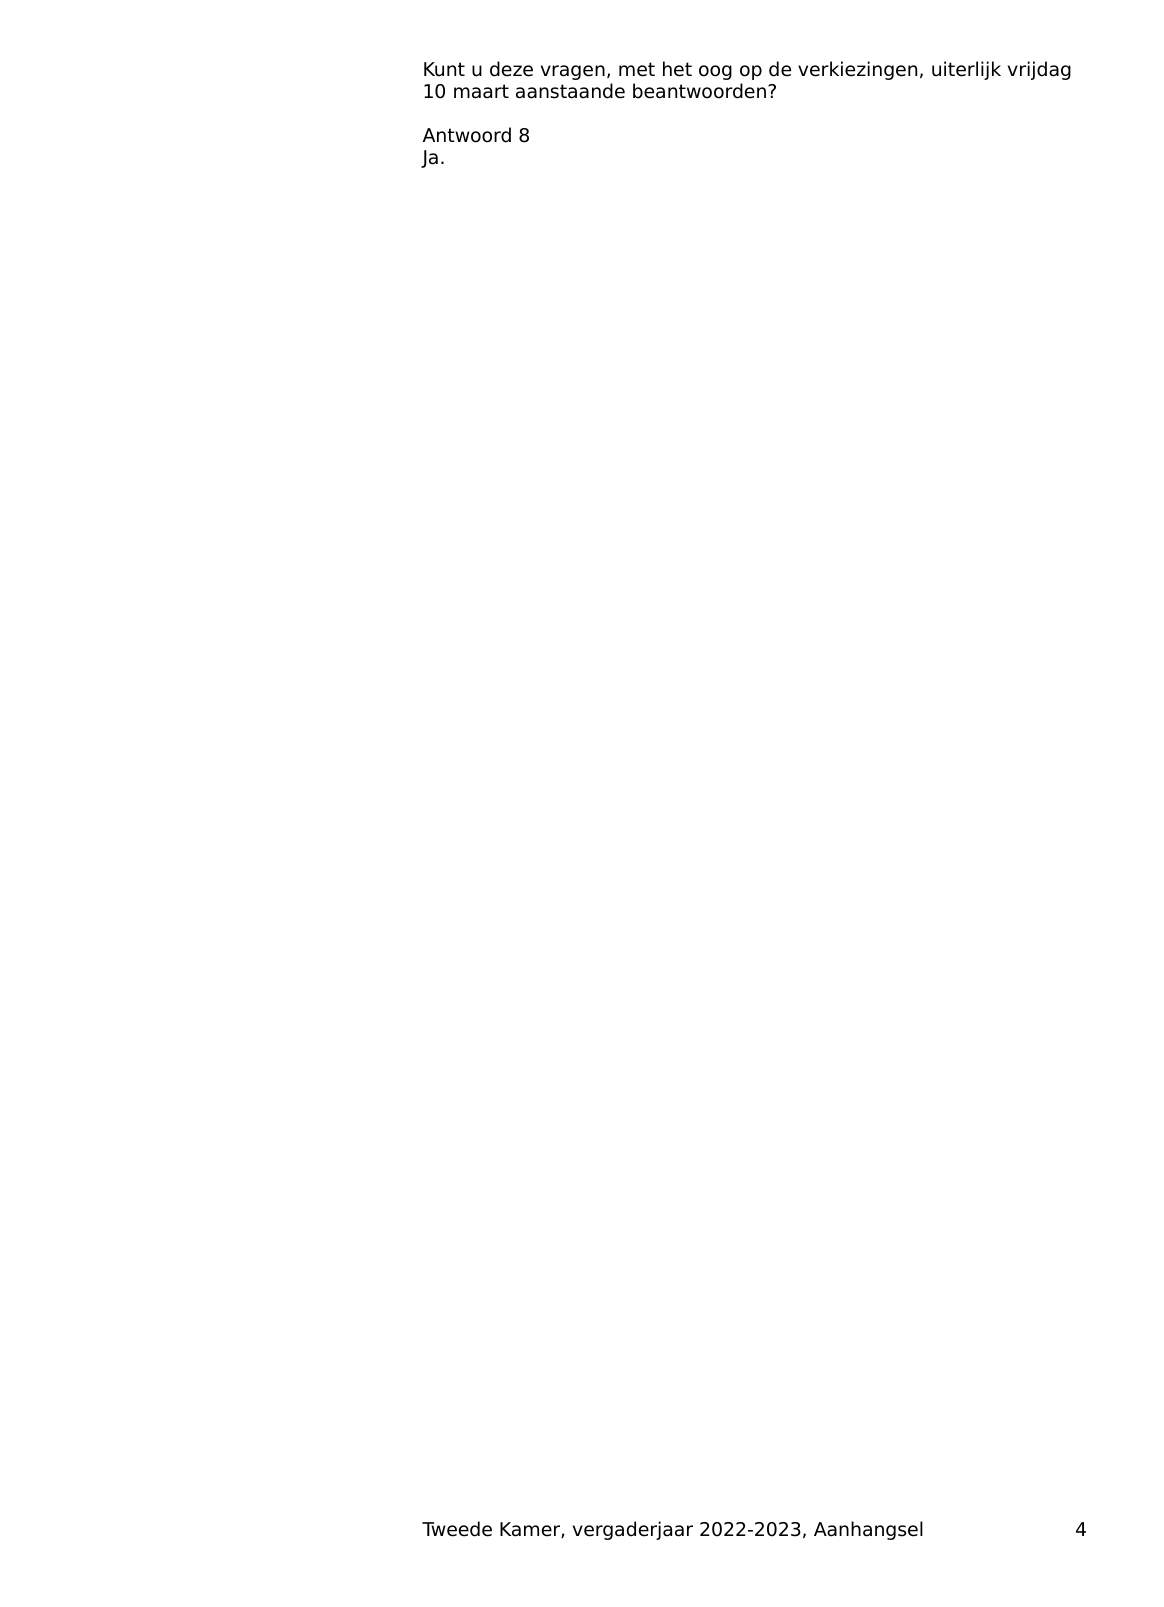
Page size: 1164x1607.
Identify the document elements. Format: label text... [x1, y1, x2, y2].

text Kunt u deze vragen, met het oog op de verkiezingen, uiterlijk vrijdag 10 maart aanstaande beantwoorden? [422, 59, 1087, 103]
text Antwoord 8 [422, 125, 1087, 147]
text Ja. [422, 147, 1087, 169]
